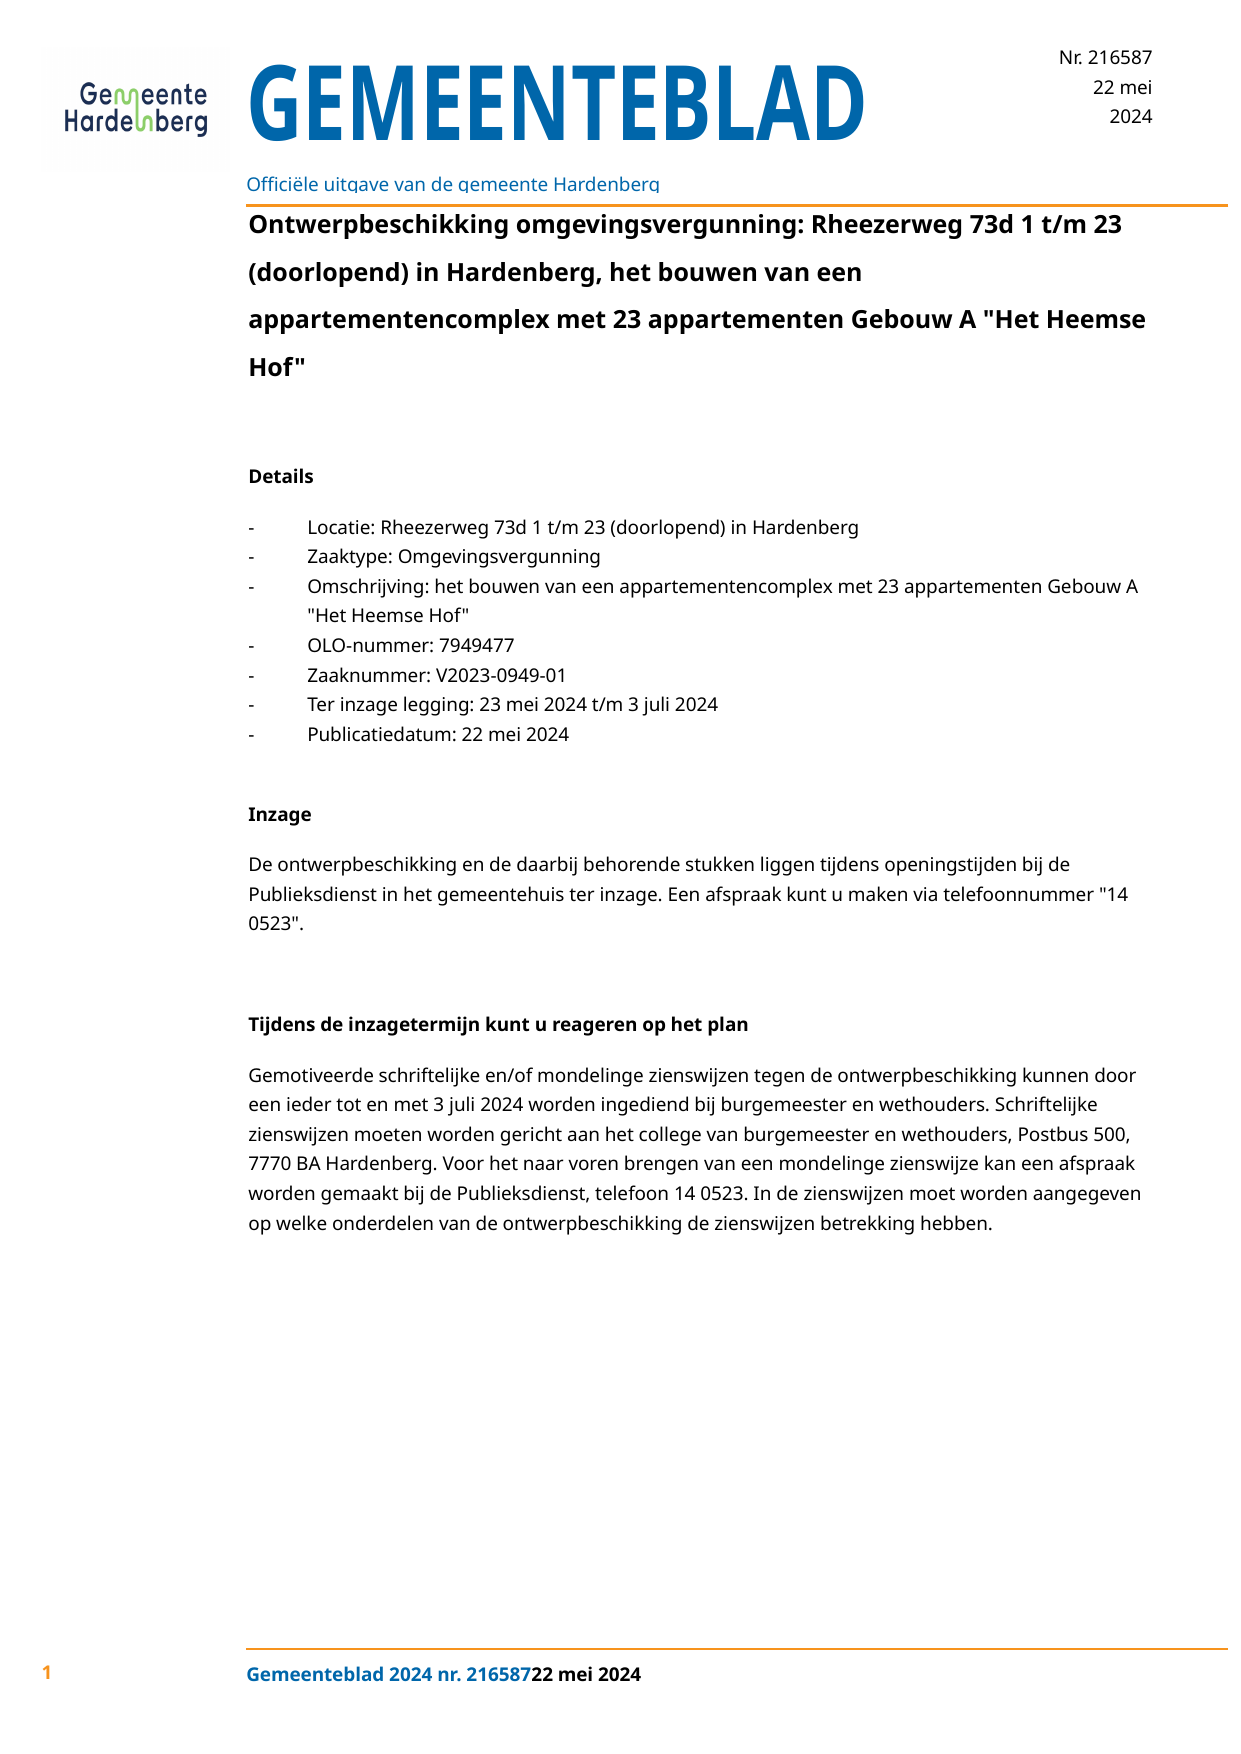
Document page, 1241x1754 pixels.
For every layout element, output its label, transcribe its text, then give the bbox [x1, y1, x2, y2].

text Tijdens de inzagetermijn kunt u reageren op het plan [248, 1011, 1152, 1037]
text Inzage [248, 801, 1152, 827]
text Details [248, 463, 1152, 489]
text Ontwerpbeschikking omgevingsvergunning: Rheezerweg 73d 1 t/m 23 (doorlopend) in Hardenberg, het bouwen van een appartementencomplex met 23 appartementen Gebouw A "Het Heemse Hof" [248, 207, 1152, 384]
list Omschrijving: het bouwen van een appartementencomplex met 23 appartementen Gebouw A "Het Heemse Hof" [248, 573, 1152, 628]
list OLO-nummer: 7949477 [248, 632, 1152, 658]
text De ontwerpbeschikking en de daarbij behorende stukken liggen tijdens openingstijden bij de Publieksdienst in het gemeentehuis ter inzage. Een afspraak kunt u maken via telefoonnummer "14 0523". [248, 851, 1152, 936]
picture [41, 47, 231, 172]
list Zaaktype: Omgevingsvergunning [248, 543, 1152, 569]
list Zaaknummer: V2023-0949-01 [248, 662, 1152, 688]
list Publicatiedatum: 22 mei 2024 [248, 721, 1152, 747]
text Gemotiveerde schriftelijke en/of mondelinge zienswijzen tegen de ontwerpbeschikking kunnen door een ieder tot en met 3 juli 2024 worden ingediend bij burgemeester en wethouders. Schriftelijke zienswijzen moeten worden gericht aan het college van burgemeester en wethouders, Postbus 500, 7770 BA Hardenberg. Voor het naar voren brengen van een mondelinge zienswijze kan een afspraak worden gemaakt bij de Publieksdienst, telefoon 14 0523. In de zienswijzen moet worden aangegeven op welke onderdelen van de ontwerpbeschikking de zienswijzen betrekking hebben. [248, 1062, 1152, 1236]
list Locatie: Rheezerweg 73d 1 t/m 23 (doorlopend) in Hardenberg [248, 514, 1152, 540]
list Ter inzage legging: 23 mei 2024 t/m 3 juli 2024 [248, 691, 1152, 717]
